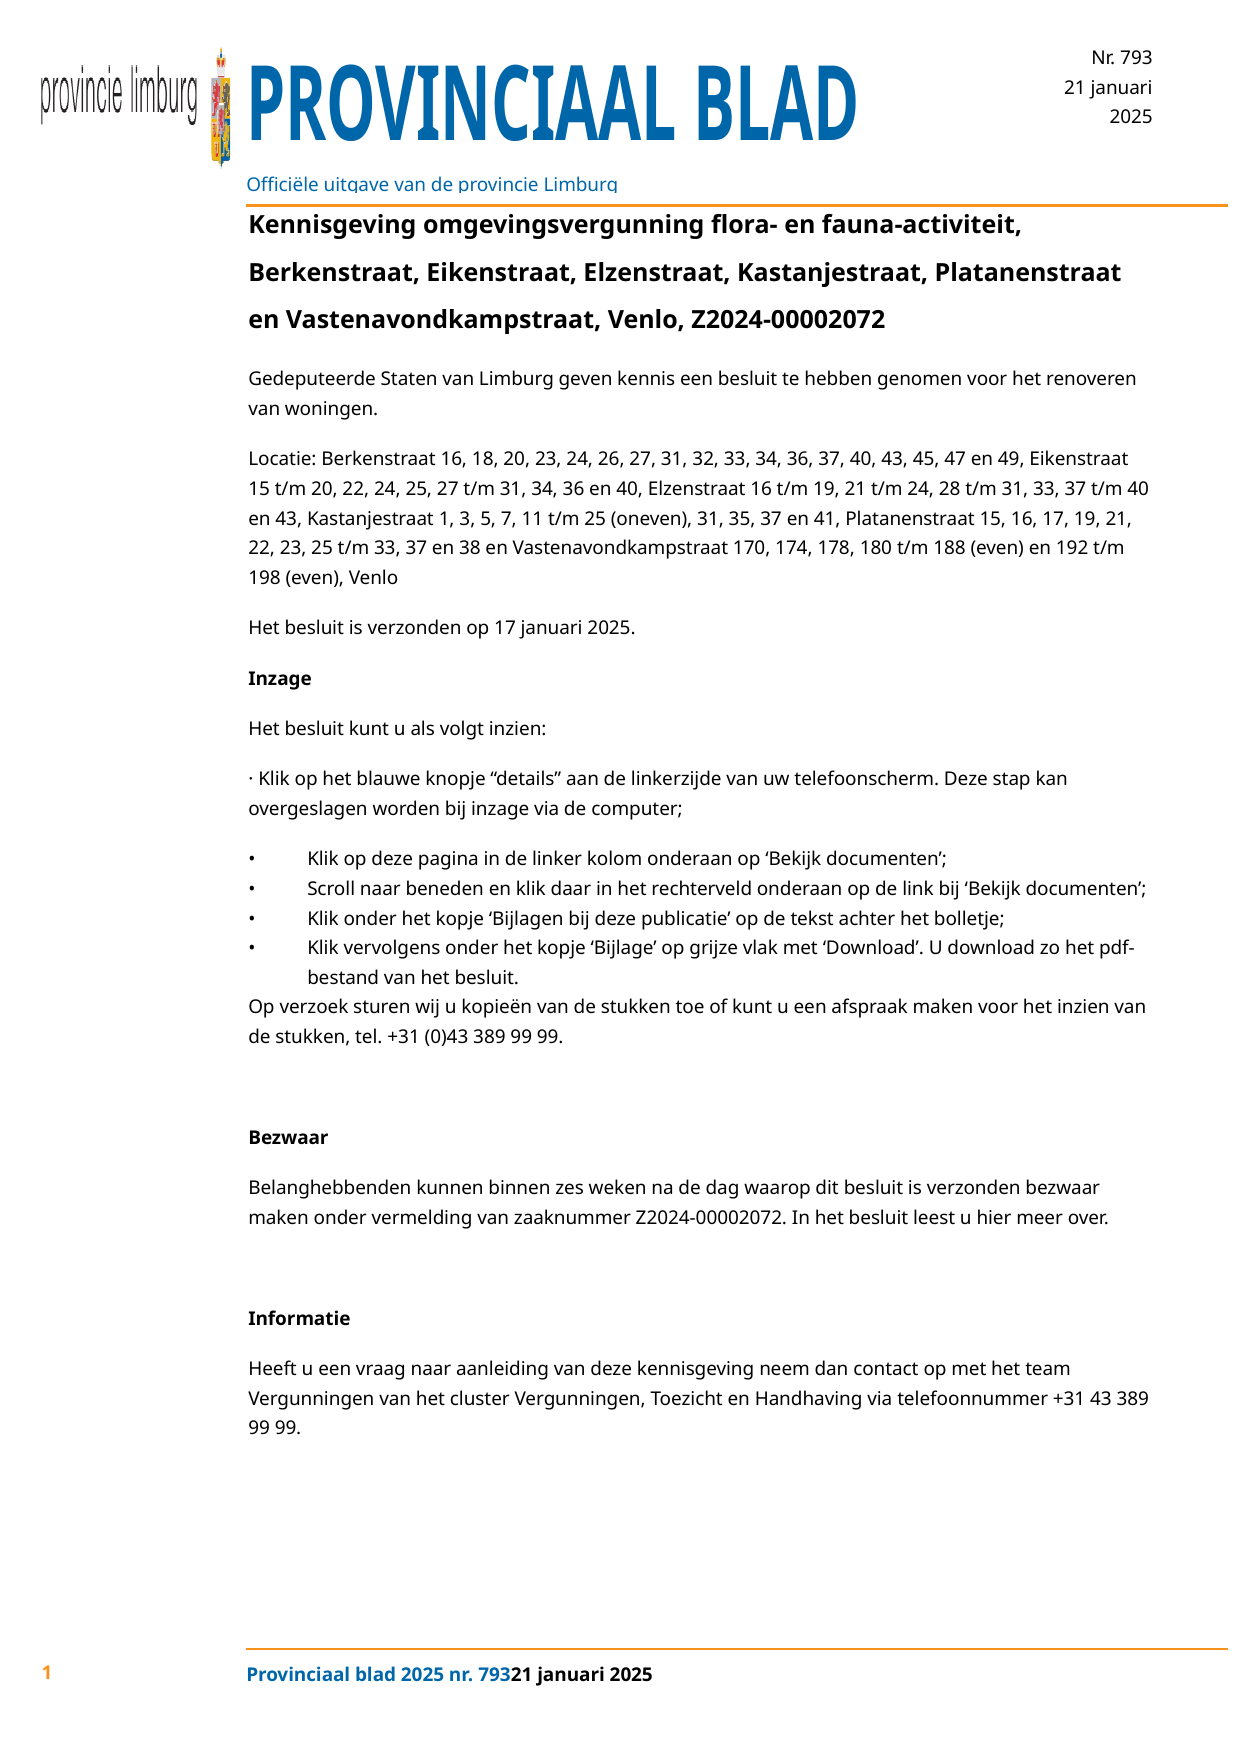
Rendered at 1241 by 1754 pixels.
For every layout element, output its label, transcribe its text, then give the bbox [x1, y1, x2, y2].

picture [41, 47, 231, 172]
list Klik vervolgens onder het kopje ‘Bijlage’ op grijze vlak met ‘Download’. U download zo het pdf-bestand van het besluit. [248, 934, 1152, 989]
list Klik onder het kopje ‘Bijlagen bij deze publicatie’ op de tekst achter het bolletje; [248, 905, 1152, 930]
list Klik op deze pagina in de linker kolom onderaan op ‘Bekijk documenten’; [248, 846, 1152, 871]
text Kennisgeving omgevingsvergunning flora- en fauna-activiteit, Berkenstraat, Eikenstraat, Elzenstraat, Kastanjestraat, Platanenstraat en Vastenavondkampstraat, Venlo, Z2024-00002072 [248, 207, 1152, 336]
text Informatie [248, 1305, 1152, 1330]
text Heeft u een vraag naar aanleiding van deze kennisgeving neem dan contact op met het team Vergunningen van het cluster Vergunningen, Toezicht en Handhaving via telefoonnummer +31 43 389 99 99. [248, 1355, 1152, 1440]
text Inzage [248, 665, 1152, 690]
text Het besluit kunt u als volgt inzien: [248, 715, 1152, 741]
text Belanghebbenden kunnen binnen zes weken na de dag waarop dit besluit is verzonden bezwaar maken onder vermelding van zaaknummer Z2024-00002072. In het besluit leest u hier meer over. [248, 1174, 1152, 1229]
list Scroll naar beneden en klik daar in het rechterveld onderaan op de link bij ‘Bekijk documenten’; [248, 875, 1152, 901]
text Locatie: Berkenstraat 16, 18, 20, 23, 24, 26, 27, 31, 32, 33, 34, 36, 37, 40, 43, 45, 47 en 49, Eikenstraat 15 t/m 20, 22, 24, 25, 27 t/m 31, 34, 36 en 40, Elzenstraat 16 t/m 19, 21 t/m 24, 28 t/m 31, 33, 37 t/m 40 en 43, Kastanjestraat 1, 3, 5, 7, 11 t/m 25 (oneven), 31, 35, 37 en 41, Platanenstraat 15, 16, 17, 19, 21, 22, 23, 25 t/m 33, 37 en 38 en Vastenavondkampstraat 170, 174, 178, 180 t/m 188 (even) en 192 t/m 198 (even), Venlo [248, 446, 1152, 589]
text · Klik op het blauwe knopje “details” aan de linkerzijde van uw telefoonscherm. Deze stap kan overgeslagen worden bij inzage via de computer; [248, 766, 1152, 821]
text Op verzoek sturen wij u kopieën van de stukken toe of kunt u een afspraak maken voor het inzien van de stukken, tel. +31 (0)43 389 99 99. [248, 993, 1152, 1049]
text Het besluit is verzonden op 17 januari 2025. [248, 614, 1152, 640]
text Bezwaar [248, 1124, 1152, 1149]
text Gedeputeerde Staten van Limburg geven kennis een besluit te hebben genomen voor het renoveren van woningen. [248, 366, 1152, 421]
